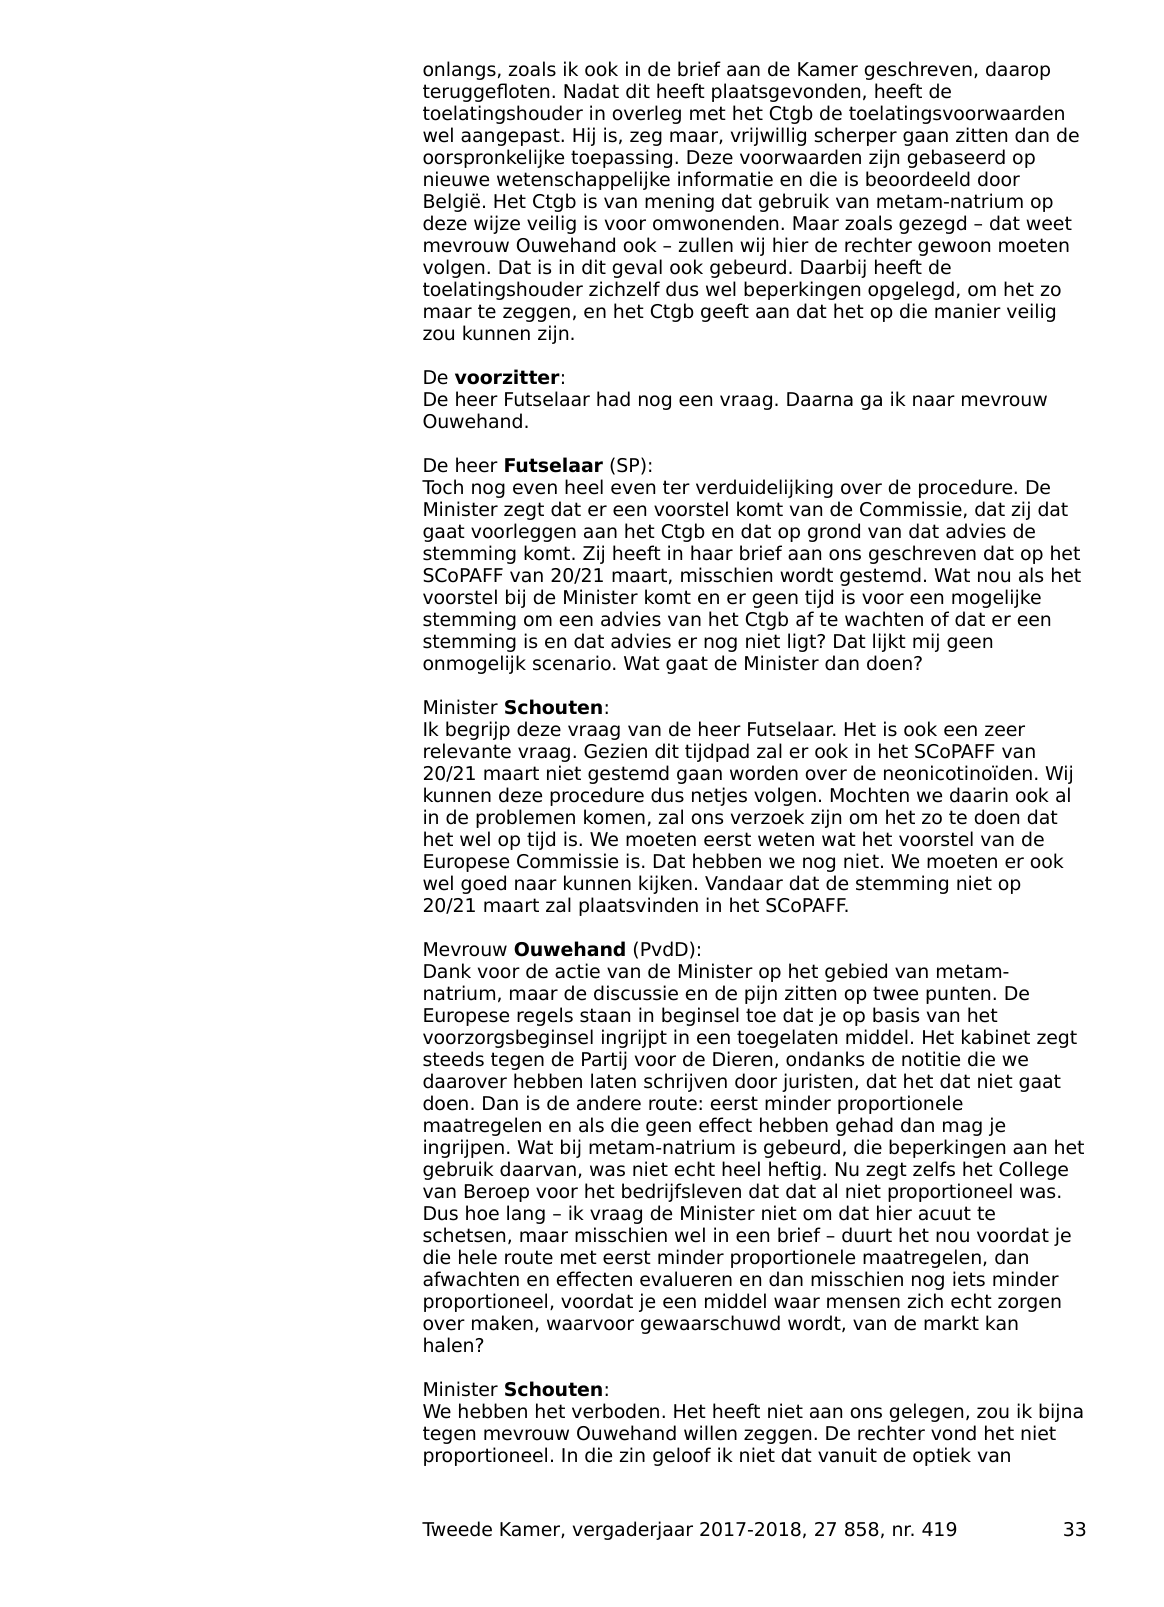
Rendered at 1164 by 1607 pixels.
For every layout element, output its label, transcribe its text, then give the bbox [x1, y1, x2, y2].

text onlangs, zoals ik ook in de brief aan de Kamer geschreven, daarop teruggefloten. Nadat dit heeft plaatsgevonden, heeft de toelatingshouder in overleg met het Ctgb de toelatingsvoorwaarden wel aangepast. Hij is, zeg maar, vrijwillig scherper gaan zitten dan de oorspronkelijke toepassing. Deze voorwaarden zijn gebaseerd op nieuwe wetenschappelijke informatie en die is beoordeeld door België. Het Ctgb is van mening dat gebruik van metam-natrium op deze wijze veilig is voor omwonenden. Maar zoals gezegd – dat weet mevrouw Ouwehand ook – zullen wij hier de rechter gewoon moeten volgen. Dat is in dit geval ook gebeurd. Daarbij heeft de toelatingshouder zichzelf dus wel beperkingen opgelegd, om het zo maar te zeggen, en het Ctgb geeft aan dat het op die manier veilig zou kunnen zijn. [422, 59, 1087, 345]
text We hebben het verboden. Het heeft niet aan ons gelegen, zou ik bijna tegen mevrouw Ouwehand willen zeggen. De rechter vond het niet proportioneel. In die zin geloof ik niet dat vanuit de optiek van [422, 1401, 1087, 1467]
text De heer Futselaar had nog een vraag. Daarna ga ik naar mevrouw Ouwehand. [422, 389, 1087, 433]
text De heer Futselaar (SP): [422, 455, 1087, 477]
text Minister Schouten: [422, 1379, 1087, 1401]
text Minister Schouten: [422, 697, 1087, 719]
text Mevrouw Ouwehand (PvdD): [422, 939, 1087, 961]
text De voorzitter: [422, 367, 1087, 389]
text Dank voor de actie van de Minister op het gebied van metam-natrium, maar de discussie en de pijn zitten op twee punten. De Europese regels staan in beginsel toe dat je op basis van het voorzorgsbeginsel ingrijpt in een toegelaten middel. Het kabinet zegt steeds tegen de Partij voor de Dieren, ondanks de notitie die we daarover hebben laten schrijven door juristen, dat het dat niet gaat doen. Dan is de andere route: eerst minder proportionele maatregelen en als die geen effect hebben gehad dan mag je ingrijpen. Wat bij metam-natrium is gebeurd, die beperkingen aan het gebruik daarvan, was niet echt heel heftig. Nu zegt zelfs het College van Beroep voor het bedrijfsleven dat dat al niet proportioneel was. Dus hoe lang – ik vraag de Minister niet om dat hier acuut te schetsen, maar misschien wel in een brief – duurt het nou voordat je die hele route met eerst minder proportionele maatregelen, dan afwachten en effecten evalueren en dan misschien nog iets minder proportioneel, voordat je een middel waar mensen zich echt zorgen over maken, waarvoor gewaarschuwd wordt, van de markt kan halen? [422, 961, 1087, 1357]
text Toch nog even heel even ter verduidelijking over de procedure. De Minister zegt dat er een voorstel komt van de Commissie, dat zij dat gaat voorleggen aan het Ctgb en dat op grond van dat advies de stemming komt. Zij heeft in haar brief aan ons geschreven dat op het SCoPAFF van 20/21 maart, misschien wordt gestemd. Wat nou als het voorstel bij de Minister komt en er geen tijd is voor een mogelijke stemming om een advies van het Ctgb af te wachten of dat er een stemming is en dat advies er nog niet ligt? Dat lijkt mij geen onmogelijk scenario. Wat gaat de Minister dan doen? [422, 477, 1087, 675]
text Ik begrijp deze vraag van de heer Futselaar. Het is ook een zeer relevante vraag. Gezien dit tijdpad zal er ook in het SCoPAFF van 20/21 maart niet gestemd gaan worden over de neonicotinoïden. Wij kunnen deze procedure dus netjes volgen. Mochten we daarin ook al in de problemen komen, zal ons verzoek zijn om het zo te doen dat het wel op tijd is. We moeten eerst weten wat het voorstel van de Europese Commissie is. Dat hebben we nog niet. We moeten er ook wel goed naar kunnen kijken. Vandaar dat de stemming niet op 20/21 maart zal plaatsvinden in het SCoPAFF. [422, 719, 1087, 917]
